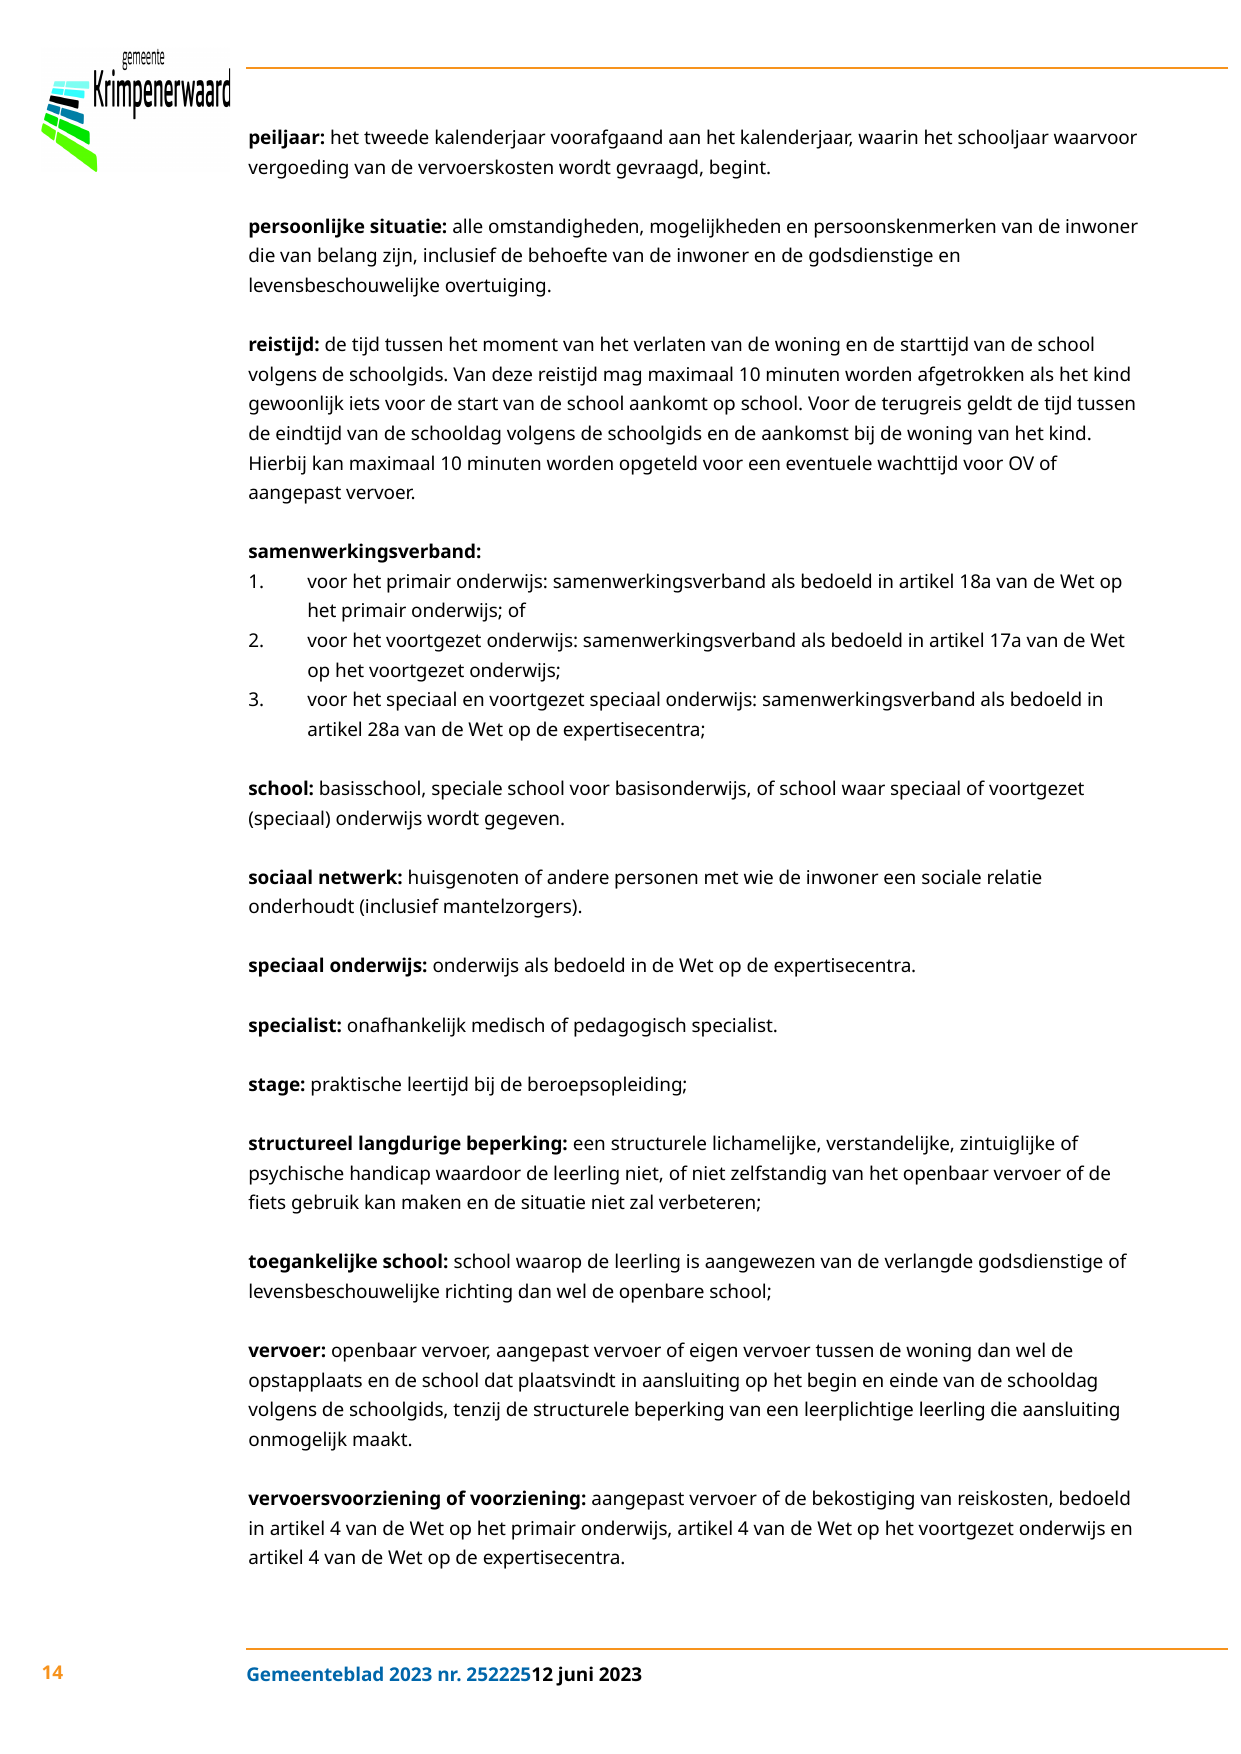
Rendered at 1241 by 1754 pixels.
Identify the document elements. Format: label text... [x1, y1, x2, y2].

text vervoersvoorziening of voorziening: aangepast vervoer of de bekostiging van reiskosten, bedoeld in artikel 4 van de Wet op het primair onderwijs, artikel 4 van de Wet op het voortgezet onderwijs en artikel 4 van de Wet op de expertisecentra. [248, 1485, 1152, 1570]
text specialist: onafhankelijk medisch of pedagogisch specialist. [248, 1012, 1152, 1038]
text reistijd: de tijd tussen het moment van het verlaten van de woning en de starttijd van de school volgens de schoolgids. Van deze reistijd mag maximaal 10 minuten worden afgetrokken als het kind gewoonlijk iets voor de start van de school aankomt op school. Voor de terugreis geldt de tijd tussen de eindtijd van de schooldag volgens de schoolgids en de aankomst bij de woning van het kind. [248, 331, 1152, 446]
list voor het speciaal en voortgezet speciaal onderwijs: samenwerkingsverband als bedoeld in artikel 28a van de Wet op de expertisecentra; [248, 686, 1152, 742]
text school: basisschool, speciale school voor basisonderwijs, of school waar speciaal of voortgezet (speciaal) onderwijs wordt gegeven. [248, 775, 1152, 831]
text peiljaar: het tweede kalenderjaar voorafgaand aan het kalenderjaar, waarin het schooljaar waarvoor vergoeding van de vervoerskosten wordt gevraagd, begint. [248, 124, 1152, 180]
text stage: praktische leertijd bij de beroepsopleiding; [248, 1071, 1152, 1097]
text persoonlijke situatie: alle omstandigheden, mogelijkheden en persoonskenmerken van de inwoner die van belang zijn, inclusief de behoefte van de inwoner en de godsdienstige en levensbeschouwelijke overtuiging. [248, 213, 1152, 298]
text toegankelijke school: school waarop de leerling is aangewezen van de verlangde godsdienstige of levensbeschouwelijke richting dan wel de openbare school; [248, 1248, 1152, 1304]
list voor het primair onderwijs: samenwerkingsverband als bedoeld in artikel 18a van de Wet op het primair onderwijs; of [248, 568, 1152, 623]
text structureel langdurige beperking: een structurele lichamelijke, verstandelijke, zintuiglijke of psychische handicap waardoor de leerling niet, of niet zelfstandig van het openbaar vervoer of de fiets gebruik kan maken en de situatie niet zal verbeteren; [248, 1130, 1152, 1215]
text vervoer: openbaar vervoer, aangepast vervoer of eigen vervoer tussen de woning dan wel de opstapplaats en de school dat plaatsvindt in aansluiting op het begin en einde van de schooldag volgens de schoolgids, tenzij de structurele beperking van een leerplichtige leerling die aansluiting onmogelijk maakt. [248, 1337, 1152, 1452]
list voor het voortgezet onderwijs: samenwerkingsverband als bedoeld in artikel 17a van de Wet op het voortgezet onderwijs; [248, 627, 1152, 683]
text sociaal netwerk: huisgenoten of andere personen met wie de inwoner een sociale relatie onderhoudt (inclusief mantelzorgers). [248, 864, 1152, 919]
picture [41, 47, 231, 172]
text speciaal onderwijs: onderwijs als bedoeld in de Wet op de expertisecentra. [248, 953, 1152, 978]
text samenwerkingsverband: [248, 538, 1152, 564]
text Hierbij kan maximaal 10 minuten worden opgeteld voor een eventuele wachttijd voor OV of aangepast vervoer. [248, 450, 1152, 505]
